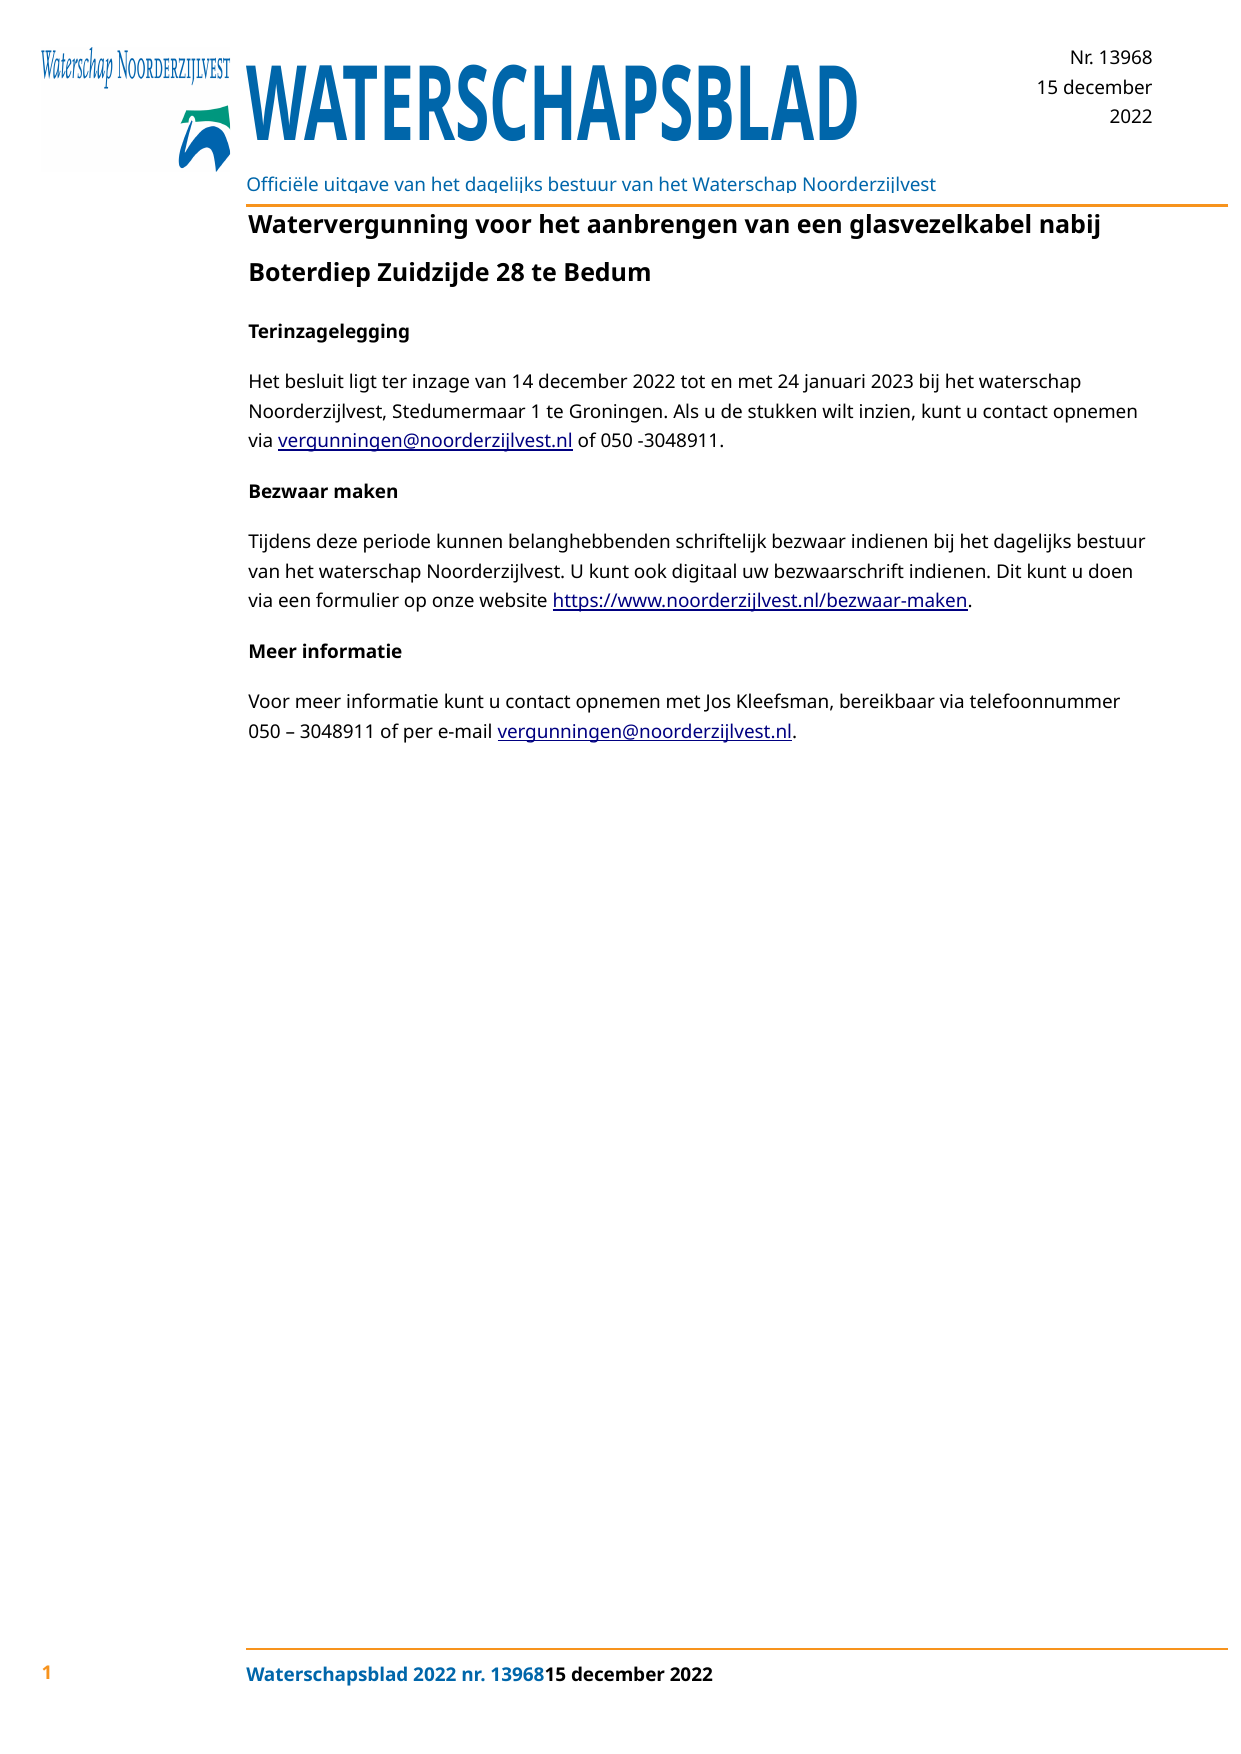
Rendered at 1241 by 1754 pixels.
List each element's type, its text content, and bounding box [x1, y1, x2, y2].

text Bezwaar maken [248, 478, 1152, 504]
text Tijdens deze periode kunnen belanghebbenden schriftelijk bezwaar indienen bij het dagelijks bestuur van het waterschap Noorderzijlvest. U kunt ook digitaal uw bezwaarschrift indienen. Dit kunt u doen via een formulier op onze website https://www.noorderzijlvest.nl/bezwaar-maken. [248, 528, 1152, 613]
picture [41, 47, 231, 172]
text Het besluit ligt ter inzage van 14 december 2022 tot en met 24 januari 2023 bij het waterschap Noorderzijlvest, Stedumermaar 1 te Groningen. Als u de stukken wilt inzien, kunt u contact opnemen via vergunningen@noorderzijlvest.nl of 050 -3048911. [248, 368, 1152, 453]
text Terinzagelegging [248, 318, 1152, 344]
text Voor meer informatie kunt u contact opnemen met Jos Kleefsman, bereikbaar via telefoonnummer 050 – 3048911 of per e-mail vergunningen@noorderzijlvest.nl. [248, 688, 1152, 744]
text Watervergunning voor het aanbrengen van een glasvezelkabel nabij Boterdiep Zuidzijde 28 te Bedum [248, 207, 1152, 288]
text Meer informatie [248, 638, 1152, 664]
